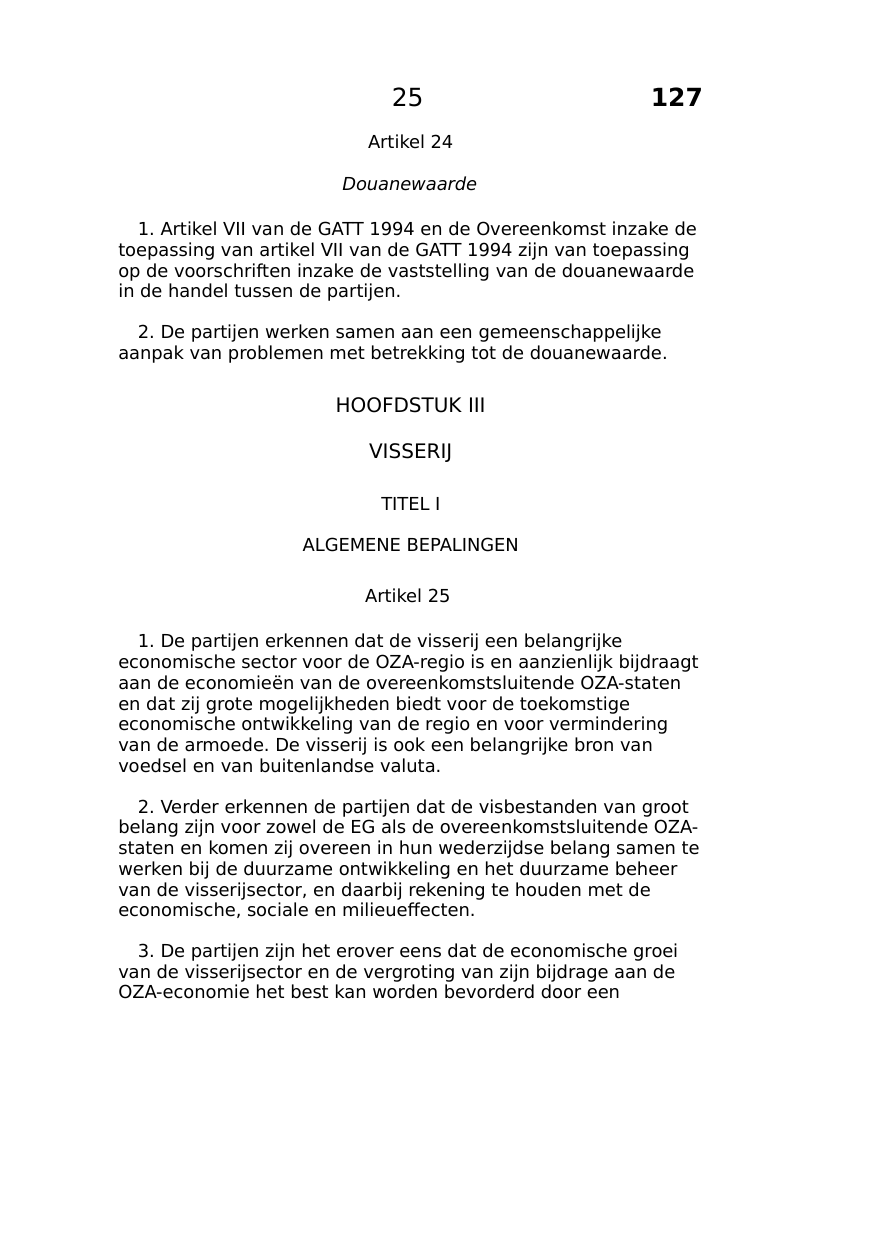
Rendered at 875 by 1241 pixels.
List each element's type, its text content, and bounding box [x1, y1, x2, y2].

text 2. Verder erkennen de partijen dat de visbestanden van groot belang zijn voor zowel de EG als de overeenkomstsluitende OZA-staten en komen zij overeen in hun wederzijdse belang samen te werken bij de duurzame ontwikkeling en het duurzame beheer van de visserijsector, en daarbij rekening te houden met de economische, sociale en milieueffecten. [118, 796, 703, 921]
subtitle Artikel 24 Douanewaarde [118, 132, 703, 194]
subtitle HOOFDSTUK III VISSERIJ [118, 393, 703, 463]
subtitle TITEL I ALGEMENE BEPALINGEN [118, 493, 703, 556]
text 2. De partijen werken samen aan een gemeenschappelijke aanpak van problemen met betrekking tot de douanewaarde. [118, 322, 703, 363]
subtitle Artikel 25 [118, 586, 703, 606]
text 1. De partijen erkennen dat de visserij een belangrijke economische sector voor de OZA-regio is en aanzienlijk bijdraagt aan de economieën van de overeenkomstsluitende OZA-staten en dat zij grote mogelijkheden biedt voor de toekomstige economische ontwikkeling van de regio en voor vermindering van de armoede. De visserij is ook een belangrijke bron van voedsel en van buitenlandse valuta. [118, 631, 703, 776]
text 3. De partijen zijn het erover eens dat de economische groei van de visserijsector en de vergroting van zijn bijdrage aan de OZA-economie het best kan worden bevorderd door een [118, 941, 703, 1003]
text 1. Artikel VII van de GATT 1994 en de Overeenkomst inzake de toepassing van artikel VII van de GATT 1994 zijn van toepassing op de voorschriften inzake de vaststelling van de douanewaarde in de handel tussen de partijen. [118, 219, 703, 302]
